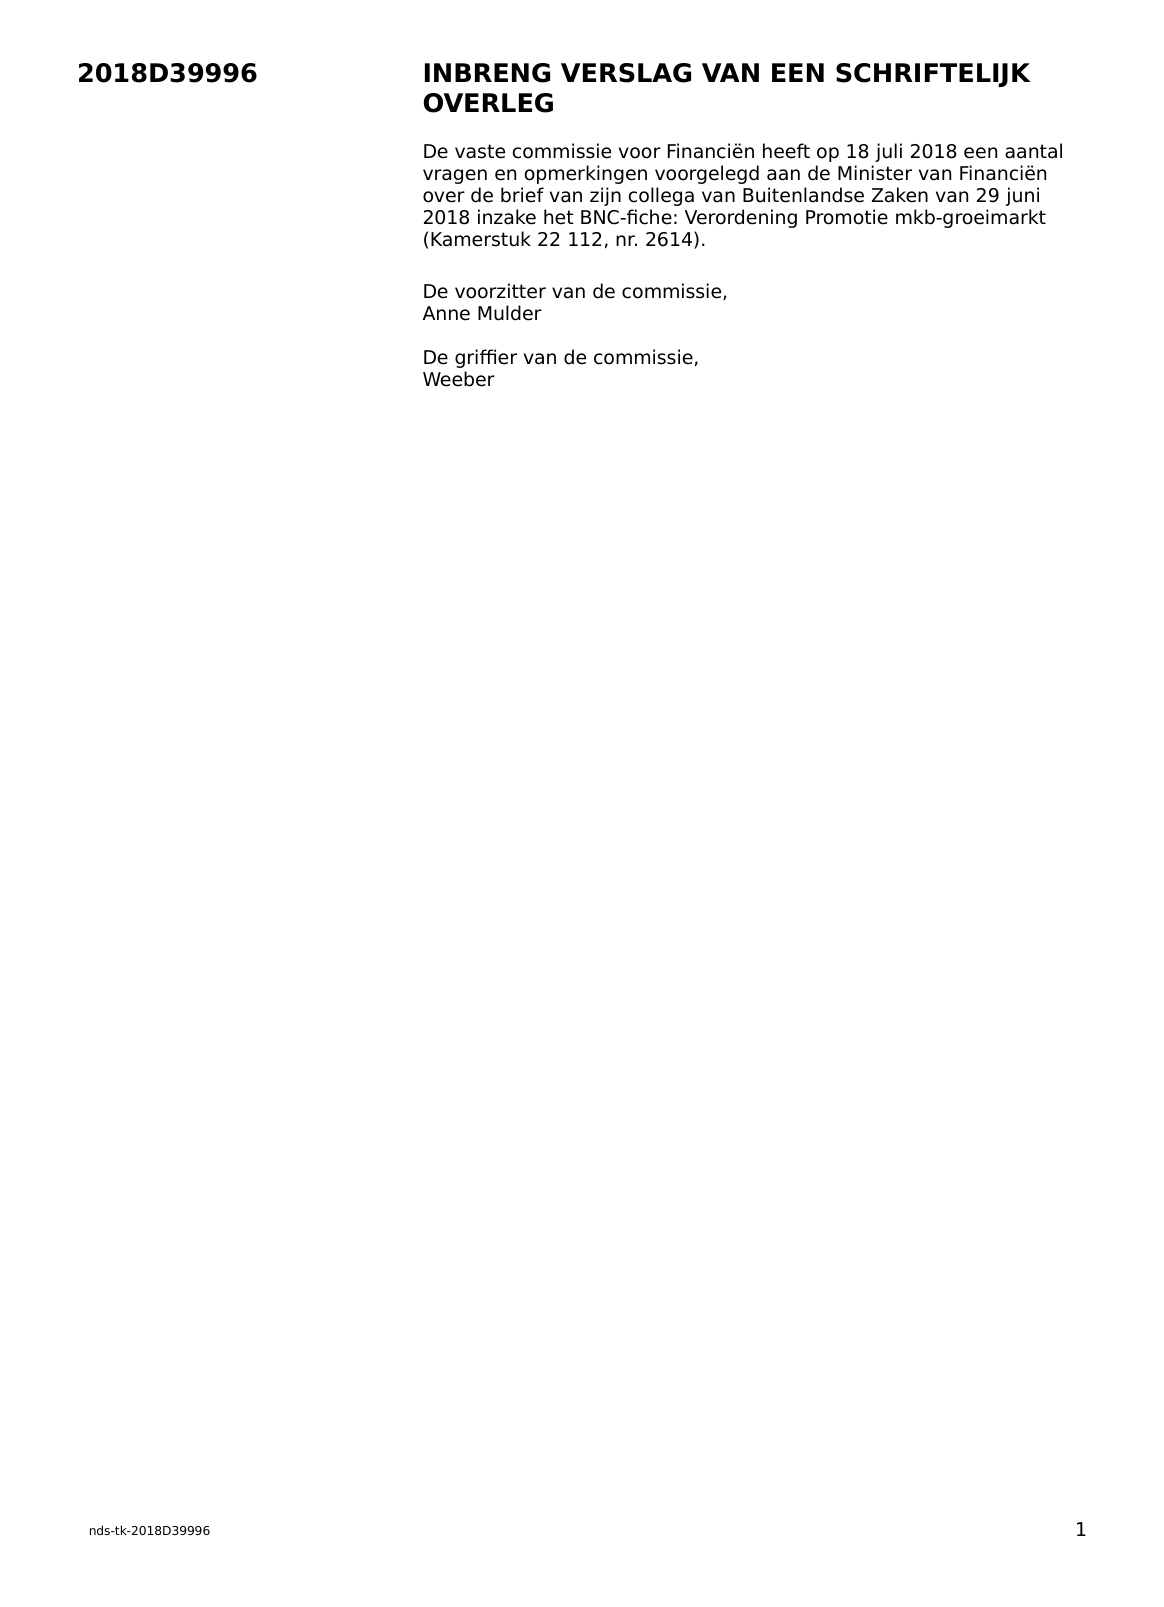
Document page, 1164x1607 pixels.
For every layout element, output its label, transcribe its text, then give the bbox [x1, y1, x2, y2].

text De voorzitter van de commissie, Anne Mulder [422, 281, 1087, 324]
text 2018D39996 INBRENG VERSLAG VAN EEN SCHRIFTELIJK OVERLEG [77, 59, 1087, 118]
text De vaste commissie voor Financiën heeft op 18 juli 2018 een aantal vragen en opmerkingen voorgelegd aan de Minister van Financiën over de brief van zijn collega van Buitenlandse Zaken van 29 juni 2018 inzake het BNC-fiche: Verordening Promotie mkb-groeimarkt (Kamerstuk 22 112, nr. 2614). [422, 141, 1087, 251]
text De griffier van de commissie, Weeber [422, 347, 1087, 391]
text nds-tk-2018D39996 [88, 1524, 323, 1538]
